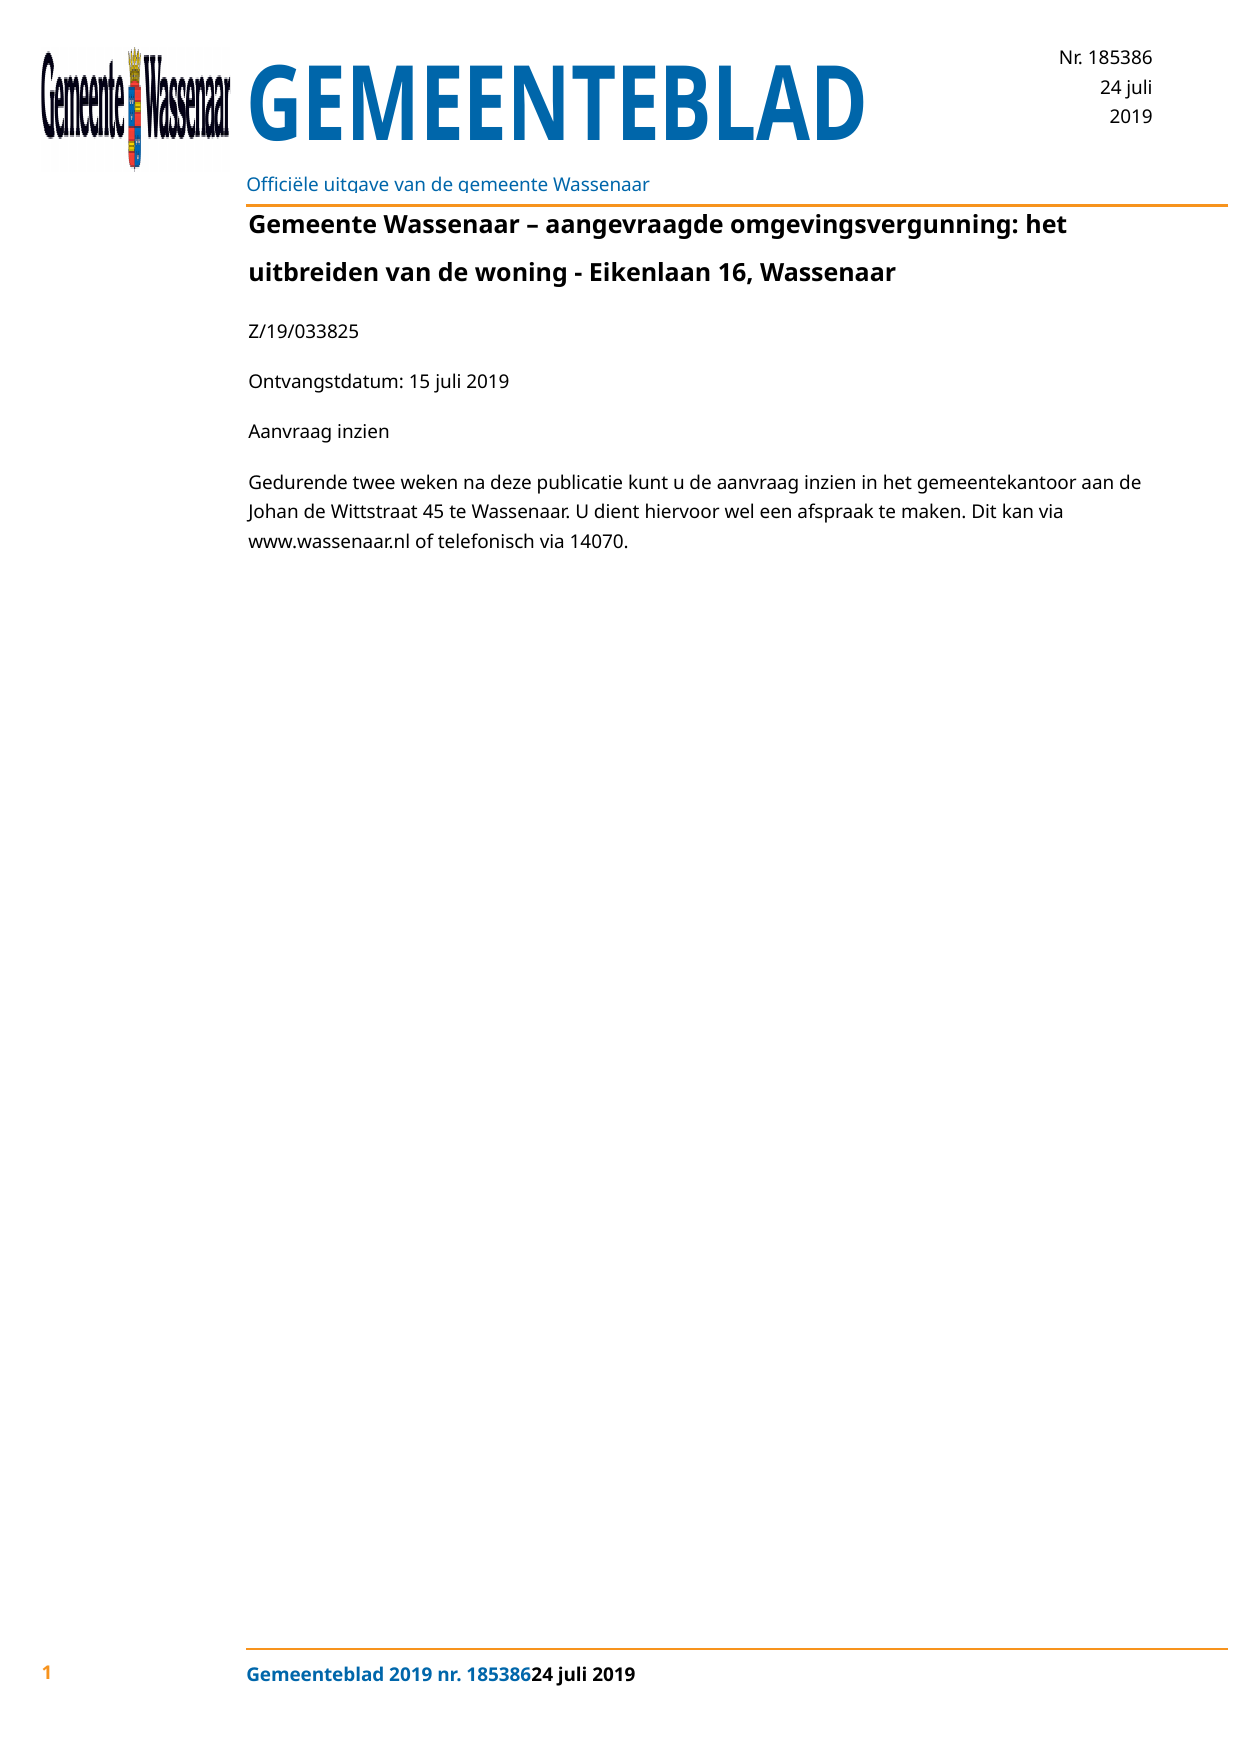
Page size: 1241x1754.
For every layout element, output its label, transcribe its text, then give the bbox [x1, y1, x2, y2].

text Z/19/033825 [248, 318, 1152, 344]
picture [41, 47, 231, 172]
text Gedurende twee weken na deze publicatie kunt u de aanvraag inzien in het gemeentekantoor aan de Johan de Wittstraat 45 te Wassenaar. U dient hiervoor wel een afspraak te maken. Dit kan via www.wassenaar.nl of telefonisch via 14070. [248, 469, 1152, 554]
text Ontvangstdatum: 15 juli 2019 [248, 368, 1152, 394]
text Aanvraag inzien [248, 419, 1152, 444]
text Gemeente Wassenaar – aangevraagde omgevingsvergunning: het uitbreiden van de woning - Eikenlaan 16, Wassenaar [248, 207, 1152, 288]
